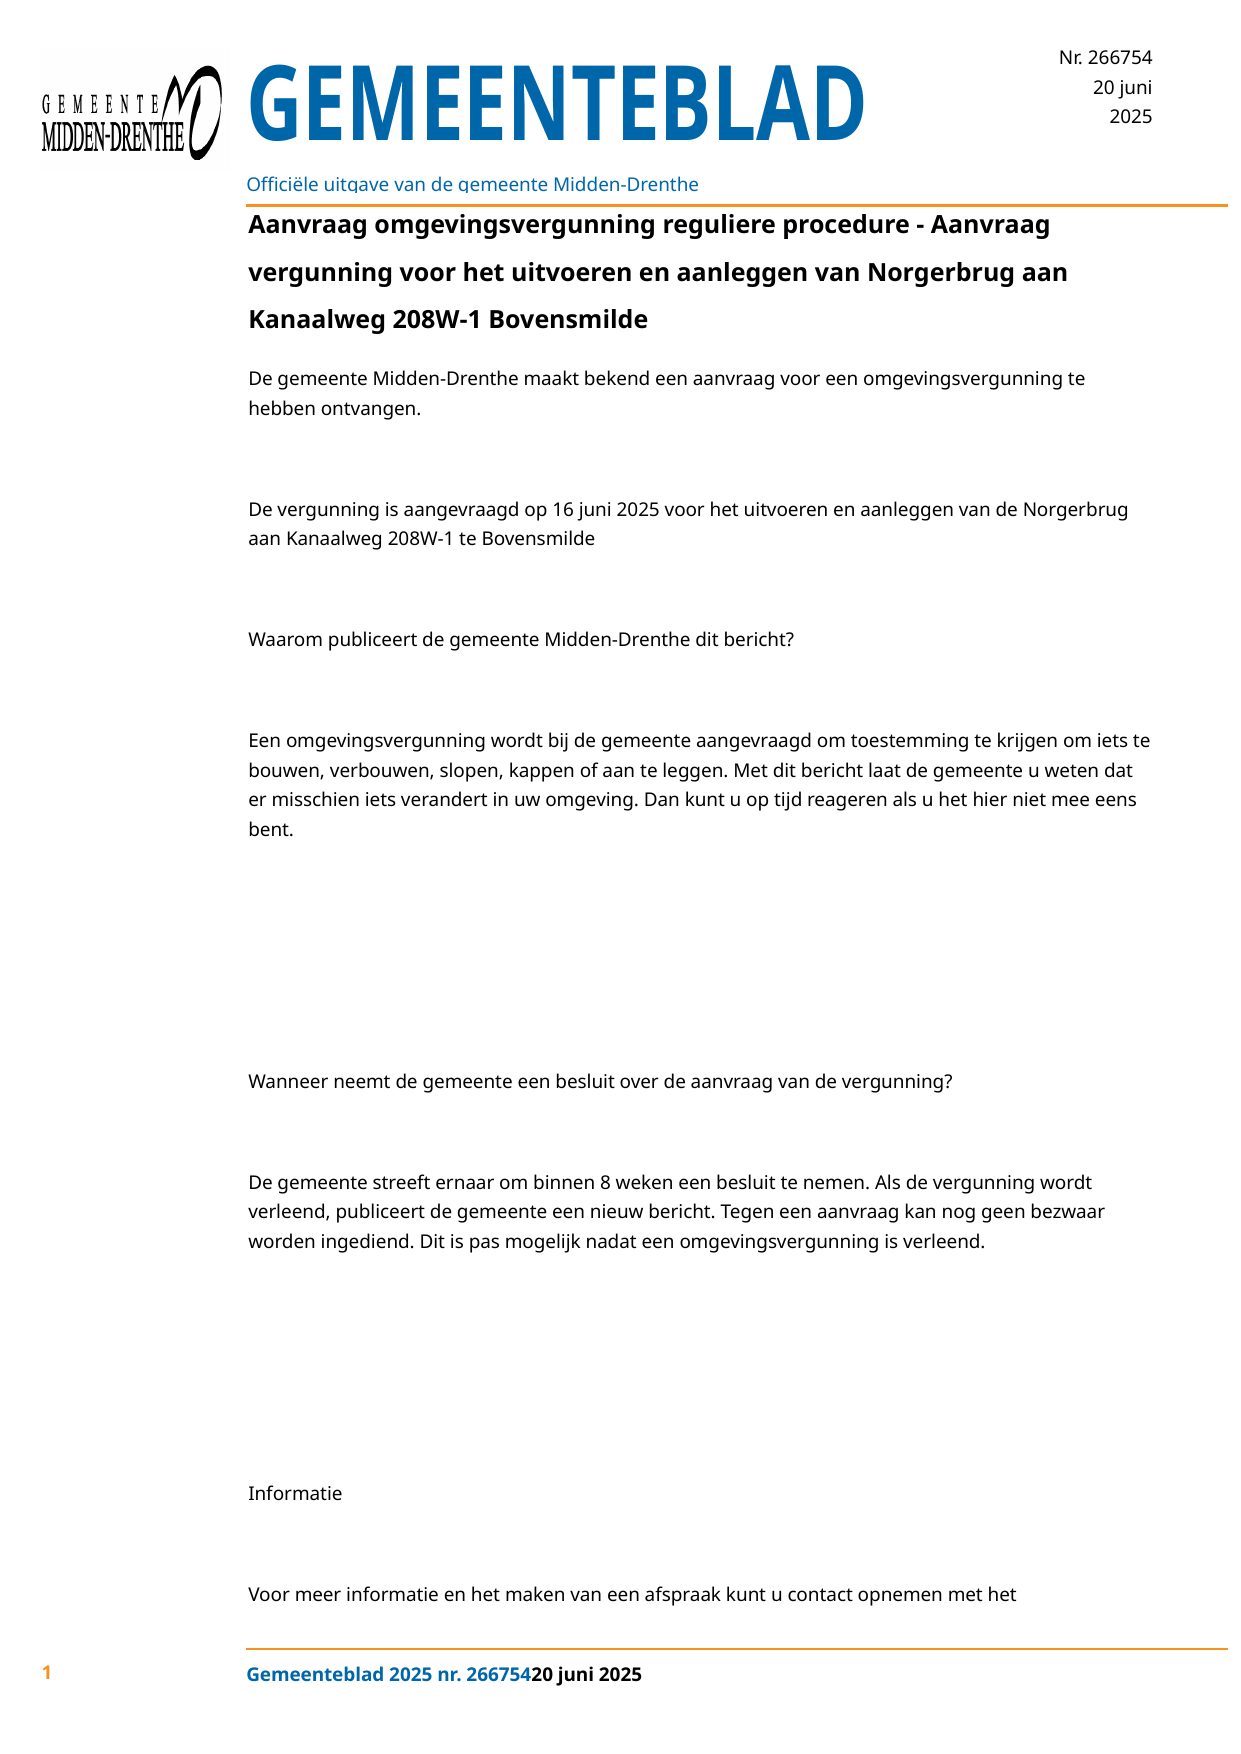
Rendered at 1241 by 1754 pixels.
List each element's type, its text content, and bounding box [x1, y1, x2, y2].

text Aanvraag omgevingsvergunning reguliere procedure - Aanvraag vergunning voor het uitvoeren en aanleggen van Norgerbrug aan Kanaalweg 208W-1 Bovensmilde [248, 207, 1152, 336]
text Waarom publiceert de gemeente Midden-Drenthe dit bericht? [248, 626, 1152, 652]
text Informatie [248, 1480, 1152, 1506]
text Wanneer neemt de gemeente een besluit over de aanvraag van de vergunning? [248, 1068, 1152, 1094]
text Voor meer informatie en het maken van een afspraak kunt u contact opnemen met het [248, 1581, 1152, 1607]
text De gemeente Midden-Drenthe maakt bekend een aanvraag voor een omgevingsvergunning te hebben ontvangen. [248, 366, 1152, 421]
text Een omgevingsvergunning wordt bij de gemeente aangevraagd om toestemming te krijgen om iets te bouwen, verbouwen, slopen, kappen of aan te leggen. Met dit bericht laat de gemeente u weten dat er misschien iets verandert in uw omgeving. Dan kunt u op tijd reageren als u het hier niet mee eens bent. [248, 727, 1152, 842]
text De vergunning is aangevraagd op 16 juni 2025 voor het uitvoeren en aanleggen van de Norgerbrug aan Kanaalweg 208W-1 te Bovensmilde [248, 496, 1152, 551]
picture [41, 47, 231, 172]
text De gemeente streeft ernaar om binnen 8 weken een besluit te nemen. Als de vergunning wordt verleend, publiceert de gemeente een nieuw bericht. Tegen een aanvraag kan nog geen bezwaar worden ingediend. Dit is pas mogelijk nadat een omgevingsvergunning is verleend. [248, 1169, 1152, 1254]
